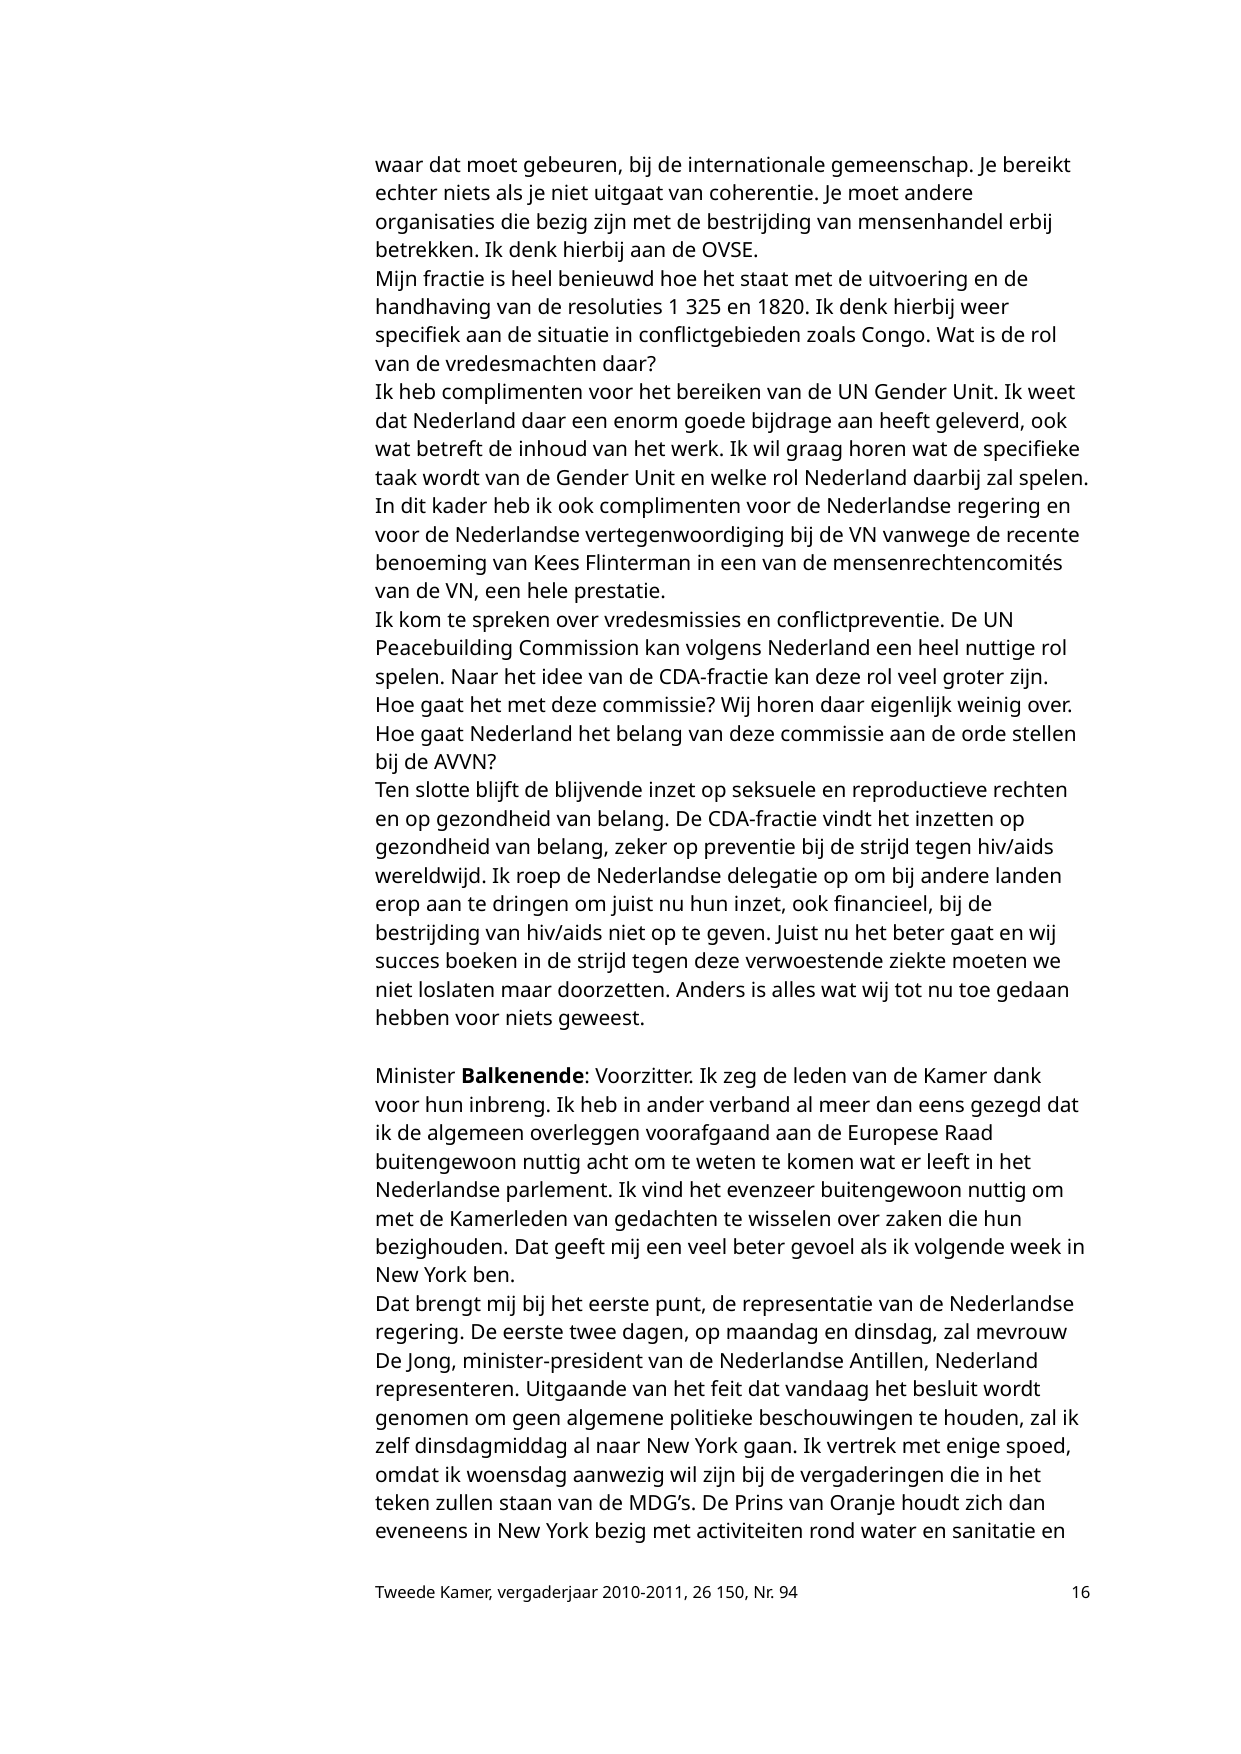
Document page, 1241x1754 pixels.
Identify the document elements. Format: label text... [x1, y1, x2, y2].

text Minister Balkenende: Voorzitter. Ik zeg de leden van de Kamer dank voor hun inbreng. Ik heb in ander verband al meer dan eens gezegd dat ik de algemeen overleggen voorafgaand aan de Europese Raad buitengewoon nuttig acht om te weten te komen wat er leeft in het Nederlandse parlement. Ik vind het evenzeer buitengewoon nuttig om met de Kamerleden van gedachten te wisselen over zaken die hun bezighouden. Dat geeft mij een veel beter gevoel als ik volgende week in New York ben. [375, 1062, 1090, 1289]
text Mijn fractie is heel benieuwd hoe het staat met de uitvoering en de handhaving van de resoluties 1 325 en 1820. Ik denk hierbij weer specifiek aan de situatie in conflictgebieden zoals Congo. Wat is de rol van de vredesmachten daar? [375, 264, 1090, 377]
text Ten slotte blijft de blijvende inzet op seksuele en reproductieve rechten en op gezondheid van belang. De CDA-fractie vindt het inzetten op gezondheid van belang, zeker op preventie bij de strijd tegen hiv/aids wereldwijd. Ik roep de Nederlandse delegatie op om bij andere landen erop aan te dringen om juist nu hun inzet, ook financieel, bij de bestrijding van hiv/aids niet op te geven. Juist nu het beter gaat en wij succes boeken in de strijd tegen deze verwoestende ziekte moeten we niet loslaten maar doorzetten. Anders is alles wat wij tot nu toe gedaan hebben voor niets geweest. [375, 776, 1090, 1032]
text Dat brengt mij bij het eerste punt, de representatie van de Nederlandse regering. De eerste twee dagen, op maandag en dinsdag, zal mevrouw De Jong, minister-president van de Nederlandse Antillen, Nederland representeren. Uitgaande van het feit dat vandaag het besluit wordt genomen om geen algemene politieke beschouwingen te houden, zal ik zelf dinsdagmiddag al naar New York gaan. Ik vertrek met enige spoed, omdat ik woensdag aanwezig wil zijn bij de vergaderingen die in het teken zullen staan van de MDG’s. De Prins van Oranje houdt zich dan eveneens in New York bezig met activiteiten rond water en sanitatie en [375, 1289, 1090, 1545]
text Ik heb complimenten voor het bereiken van de UN Gender Unit. Ik weet dat Nederland daar een enorm goede bijdrage aan heeft geleverd, ook wat betreft de inhoud van het werk. Ik wil graag horen wat de specifieke taak wordt van de Gender Unit en welke rol Nederland daarbij zal spelen. In dit kader heb ik ook complimenten voor de Nederlandse regering en voor de Nederlandse vertegenwoordiging bij de VN vanwege de recente benoeming van Kees Flinterman in een van de mensenrechtencomités van de VN, een hele prestatie. [375, 377, 1090, 605]
text waar dat moet gebeuren, bij de internationale gemeenschap. Je bereikt echter niets als je niet uitgaat van coherentie. Je moet andere organisaties die bezig zijn met de bestrijding van mensenhandel erbij betrekken. Ik denk hierbij aan de OVSE. [375, 150, 1090, 264]
text Ik kom te spreken over vredesmissies en conflictpreventie. De UN Peacebuilding Commission kan volgens Nederland een heel nuttige rol spelen. Naar het idee van de CDA-fractie kan deze rol veel groter zijn. Hoe gaat het met deze commissie? Wij horen daar eigenlijk weinig over. Hoe gaat Nederland het belang van deze commissie aan de orde stellen bij de AVVN? [375, 605, 1090, 776]
